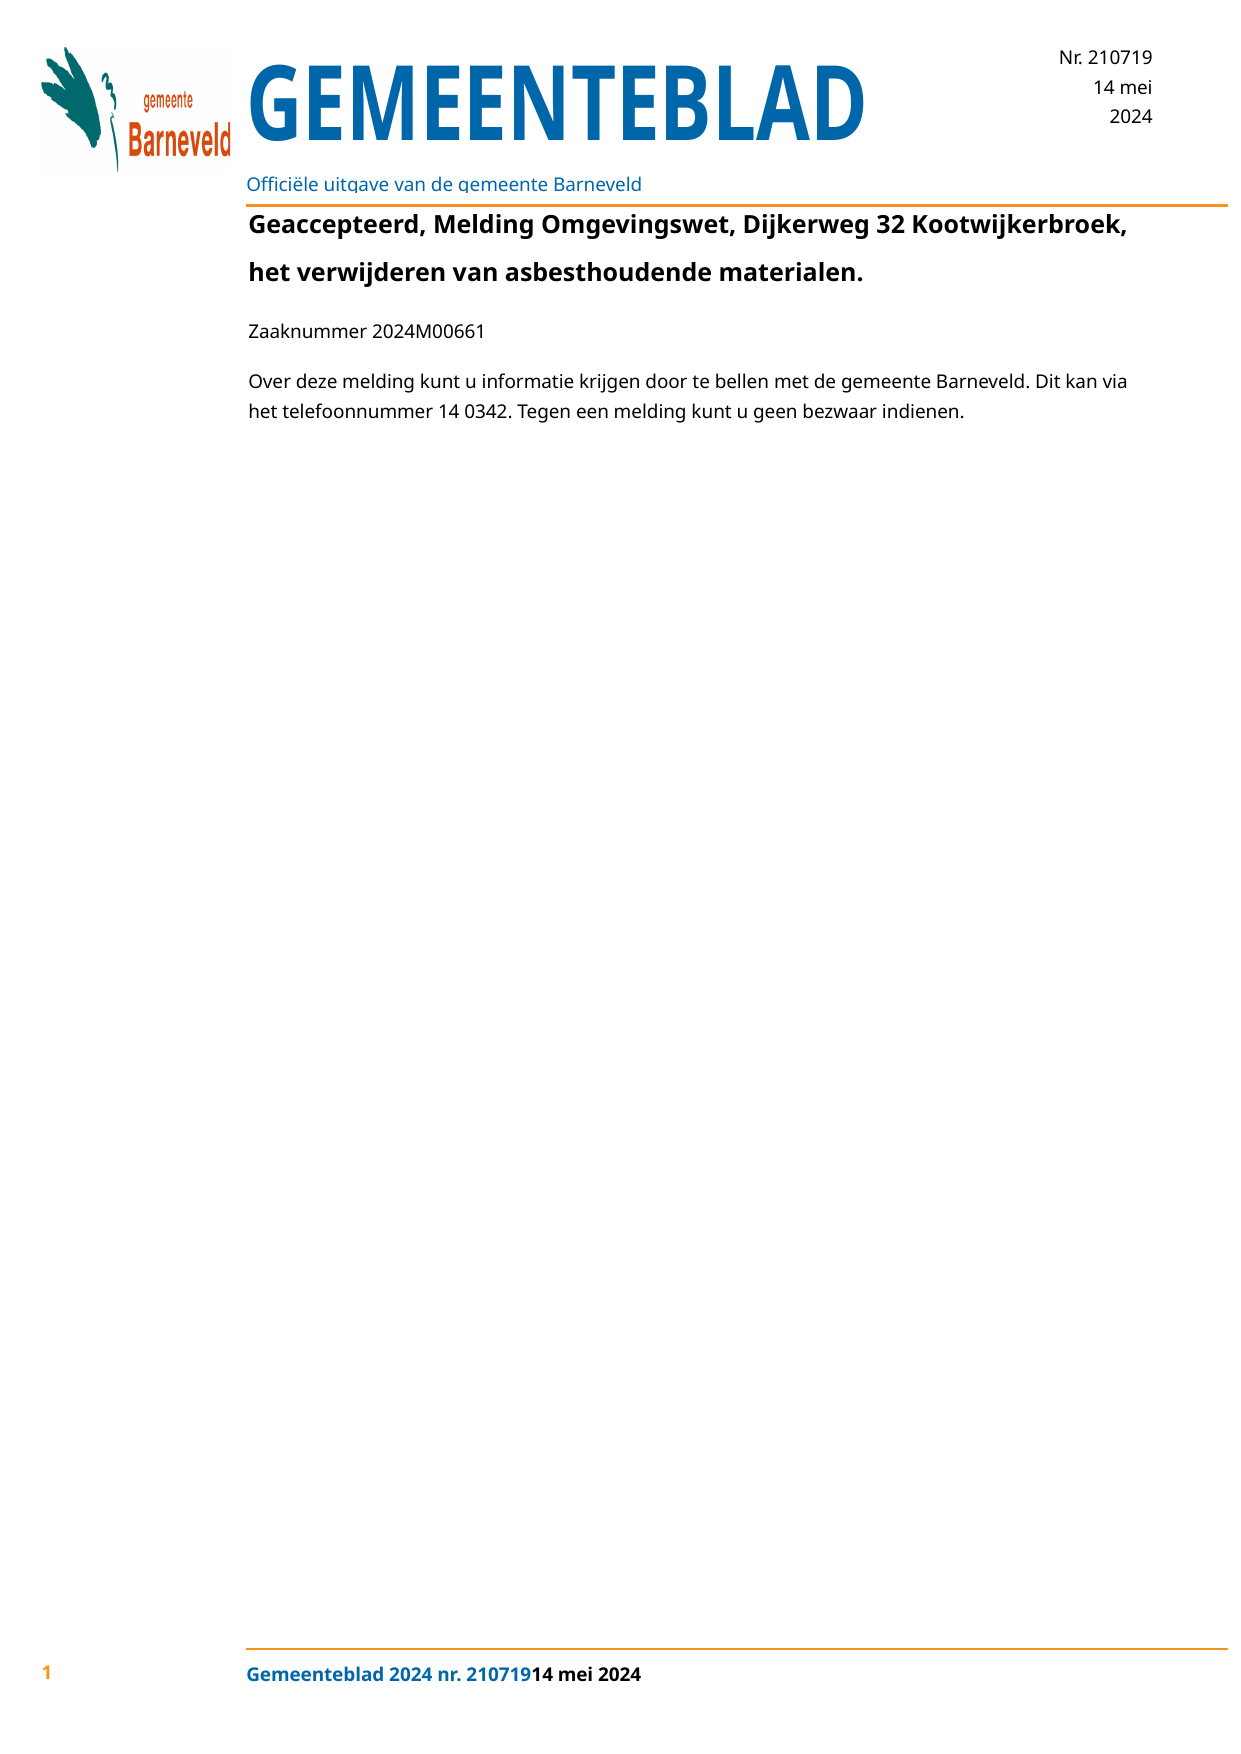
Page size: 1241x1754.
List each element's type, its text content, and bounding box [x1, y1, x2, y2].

text Zaaknummer 2024M00661 [248, 318, 1152, 344]
picture [41, 47, 231, 172]
text Over deze melding kunt u informatie krijgen door te bellen met de gemeente Barneveld. Dit kan via het telefoonnummer 14 0342. Tegen een melding kunt u geen bezwaar indienen. [248, 368, 1152, 424]
text Geaccepteerd, Melding Omgevingswet, Dijkerweg 32 Kootwijkerbroek, het verwijderen van asbesthoudende materialen. [248, 207, 1152, 288]
